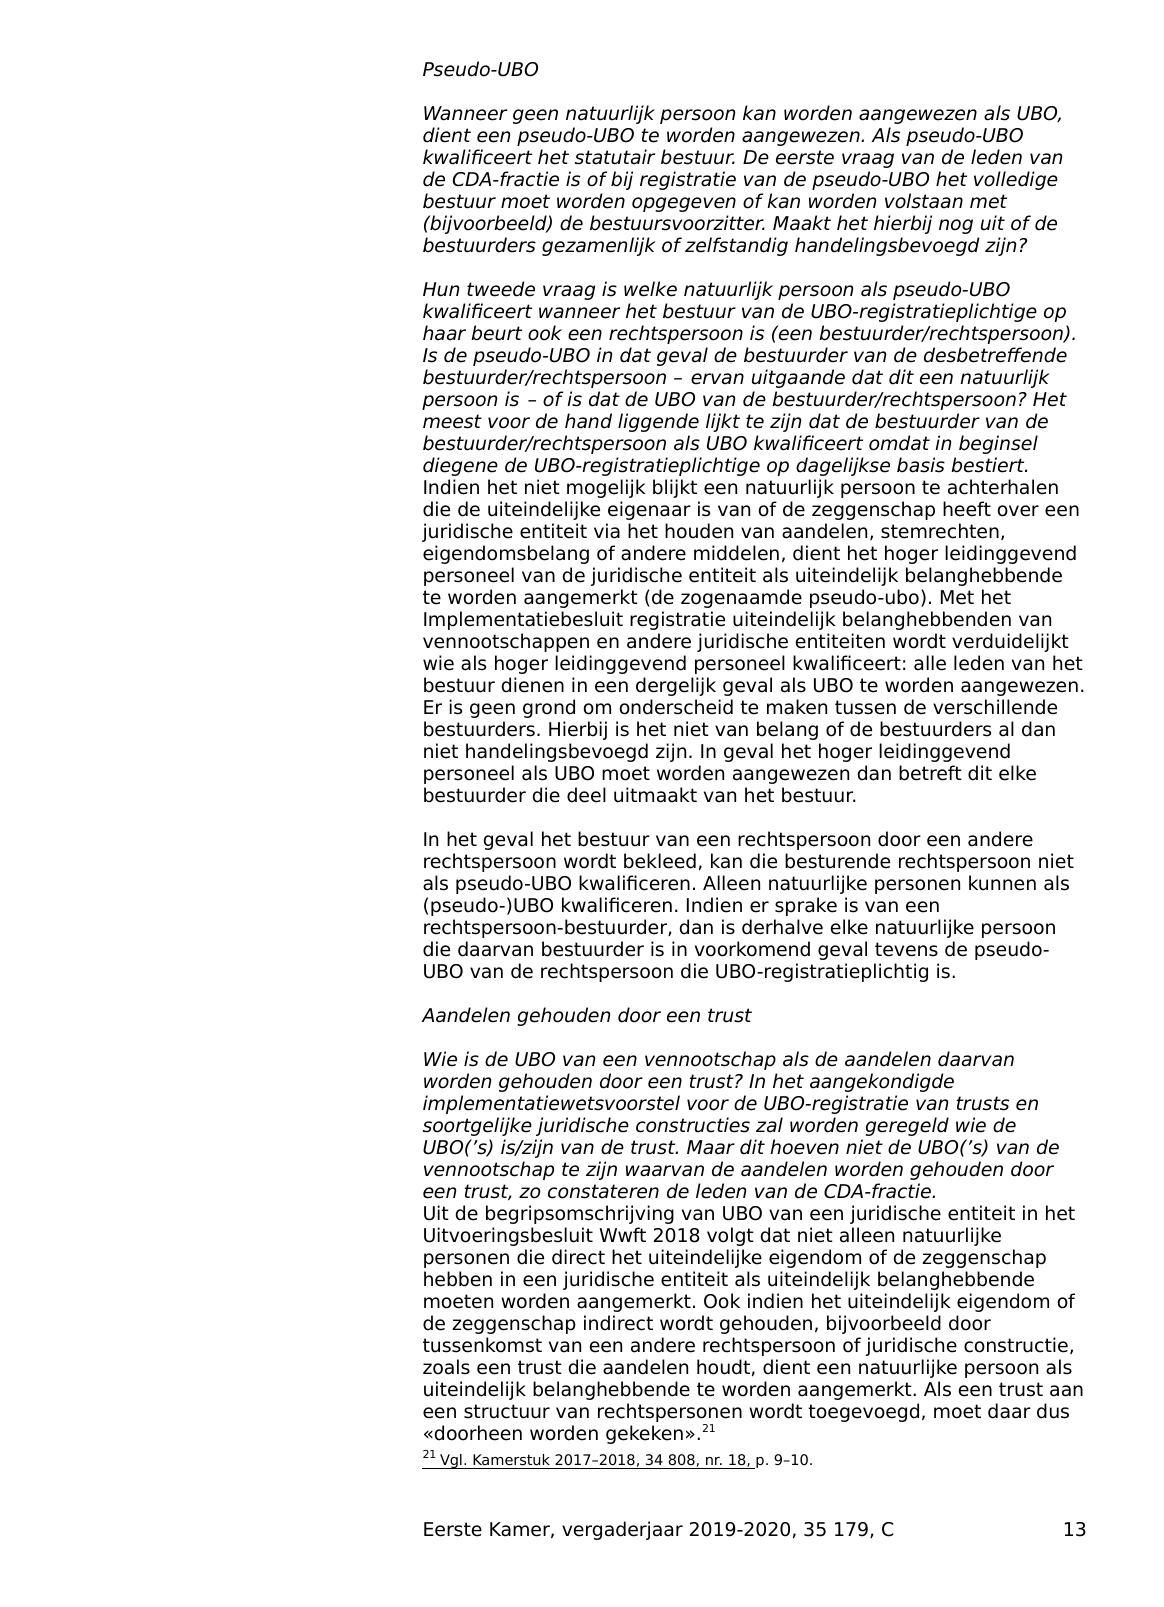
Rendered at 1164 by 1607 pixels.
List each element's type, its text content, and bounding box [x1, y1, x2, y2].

text Vgl. Kamerstuk 2017–2018, 34 808, nr. 18, p. 9–10. [422, 1448, 1087, 1470]
text Hun tweede vraag is welke natuurlijk persoon als pseudo-UBO kwalificeert wanneer het bestuur van de UBO-registratieplichtige op haar beurt ook een rechtspersoon is (een bestuurder/rechtspersoon). Is de pseudo-UBO in dat geval de bestuurder van de desbetreffende bestuurder/rechtspersoon – ervan uitgaande dat dit een natuurlijk persoon is – of is dat de UBO van de bestuurder/rechtspersoon? Het meest voor de hand liggende lijkt te zijn dat de bestuurder van de bestuurder/rechtspersoon als UBO kwalificeert omdat in beginsel diegene de UBO-registratieplichtige op dagelijkse basis bestiert. [422, 279, 1087, 477]
text Wanneer geen natuurlijk persoon kan worden aangewezen als UBO, dient een pseudo-UBO te worden aangewezen. Als pseudo-UBO kwalificeert het statutair bestuur. De eerste vraag van de leden van de CDA-fractie is of bij registratie van de pseudo-UBO het volledige bestuur moet worden opgegeven of kan worden volstaan met (bijvoorbeeld) de bestuursvoorzitter. Maakt het hierbij nog uit of de bestuurders gezamenlijk of zelfstandig handelingsbevoegd zijn? [422, 103, 1087, 257]
subtitle Pseudo-UBO [422, 59, 1087, 81]
text In het geval het bestuur van een rechtspersoon door een andere rechtspersoon wordt bekleed, kan die besturende rechtspersoon niet als pseudo-UBO kwalificeren. Alleen natuurlijke personen kunnen als (pseudo-)UBO kwalificeren. Indien er sprake is van een rechtspersoon-bestuurder, dan is derhalve elke natuurlijke persoon die daarvan bestuurder is in voorkomend geval tevens de pseudo-UBO van de rechtspersoon die UBO-registratieplichtig is. [422, 829, 1087, 983]
text Indien het niet mogelijk blijkt een natuurlijk persoon te achterhalen die de uiteindelijke eigenaar is van of de zeggenschap heeft over een juridische entiteit via het houden van aandelen, stemrechten, eigendomsbelang of andere middelen, dient het hoger leidinggevend personeel van de juridische entiteit als uiteindelijk belanghebbende te worden aangemerkt (de zogenaamde pseudo-ubo). Met het Implementatiebesluit registratie uiteindelijk belanghebbenden van vennootschappen en andere juridische entiteiten wordt verduidelijkt wie als hoger leidinggevend personeel kwalificeert: alle leden van het bestuur dienen in een dergelijk geval als UBO te worden aangewezen. Er is geen grond om onderscheid te maken tussen de verschillende bestuurders. Hierbij is het niet van belang of de bestuurders al dan niet handelingsbevoegd zijn. In geval het hoger leidinggevend personeel als UBO moet worden aangewezen dan betreft dit elke bestuurder die deel uitmaakt van het bestuur. [422, 477, 1087, 807]
text Uit de begripsomschrijving van UBO van een juridische entiteit in het Uitvoeringsbesluit Wwft 2018 volgt dat niet alleen natuurlijke personen die direct het uiteindelijke eigendom of de zeggenschap hebben in een juridische entiteit als uiteindelijk belanghebbende moeten worden aangemerkt. Ook indien het uiteindelijk eigendom of de zeggenschap indirect wordt gehouden, bijvoorbeeld door tussenkomst van een andere rechtspersoon of juridische constructie, zoals een trust die aandelen houdt, dient een natuurlijke persoon als uiteindelijk belanghebbende te worden aangemerkt. Als een trust aan een structuur van rechtspersonen wordt toegevoegd, moet daar dus «doorheen worden gekeken». [422, 1203, 1087, 1445]
text Wie is de UBO van een vennootschap als de aandelen daarvan worden gehouden door een trust? In het aangekondigde implementatiewetsvoorstel voor de UBO-registratie van trusts en soortgelijke juridische constructies zal worden geregeld wie de UBO(’s) is/zijn van de trust. Maar dit hoeven niet de UBO(’s) van de vennootschap te zijn waarvan de aandelen worden gehouden door een trust, zo constateren de leden van de CDA-fractie. [422, 1049, 1087, 1203]
subtitle Aandelen gehouden door een trust [422, 1005, 1087, 1027]
